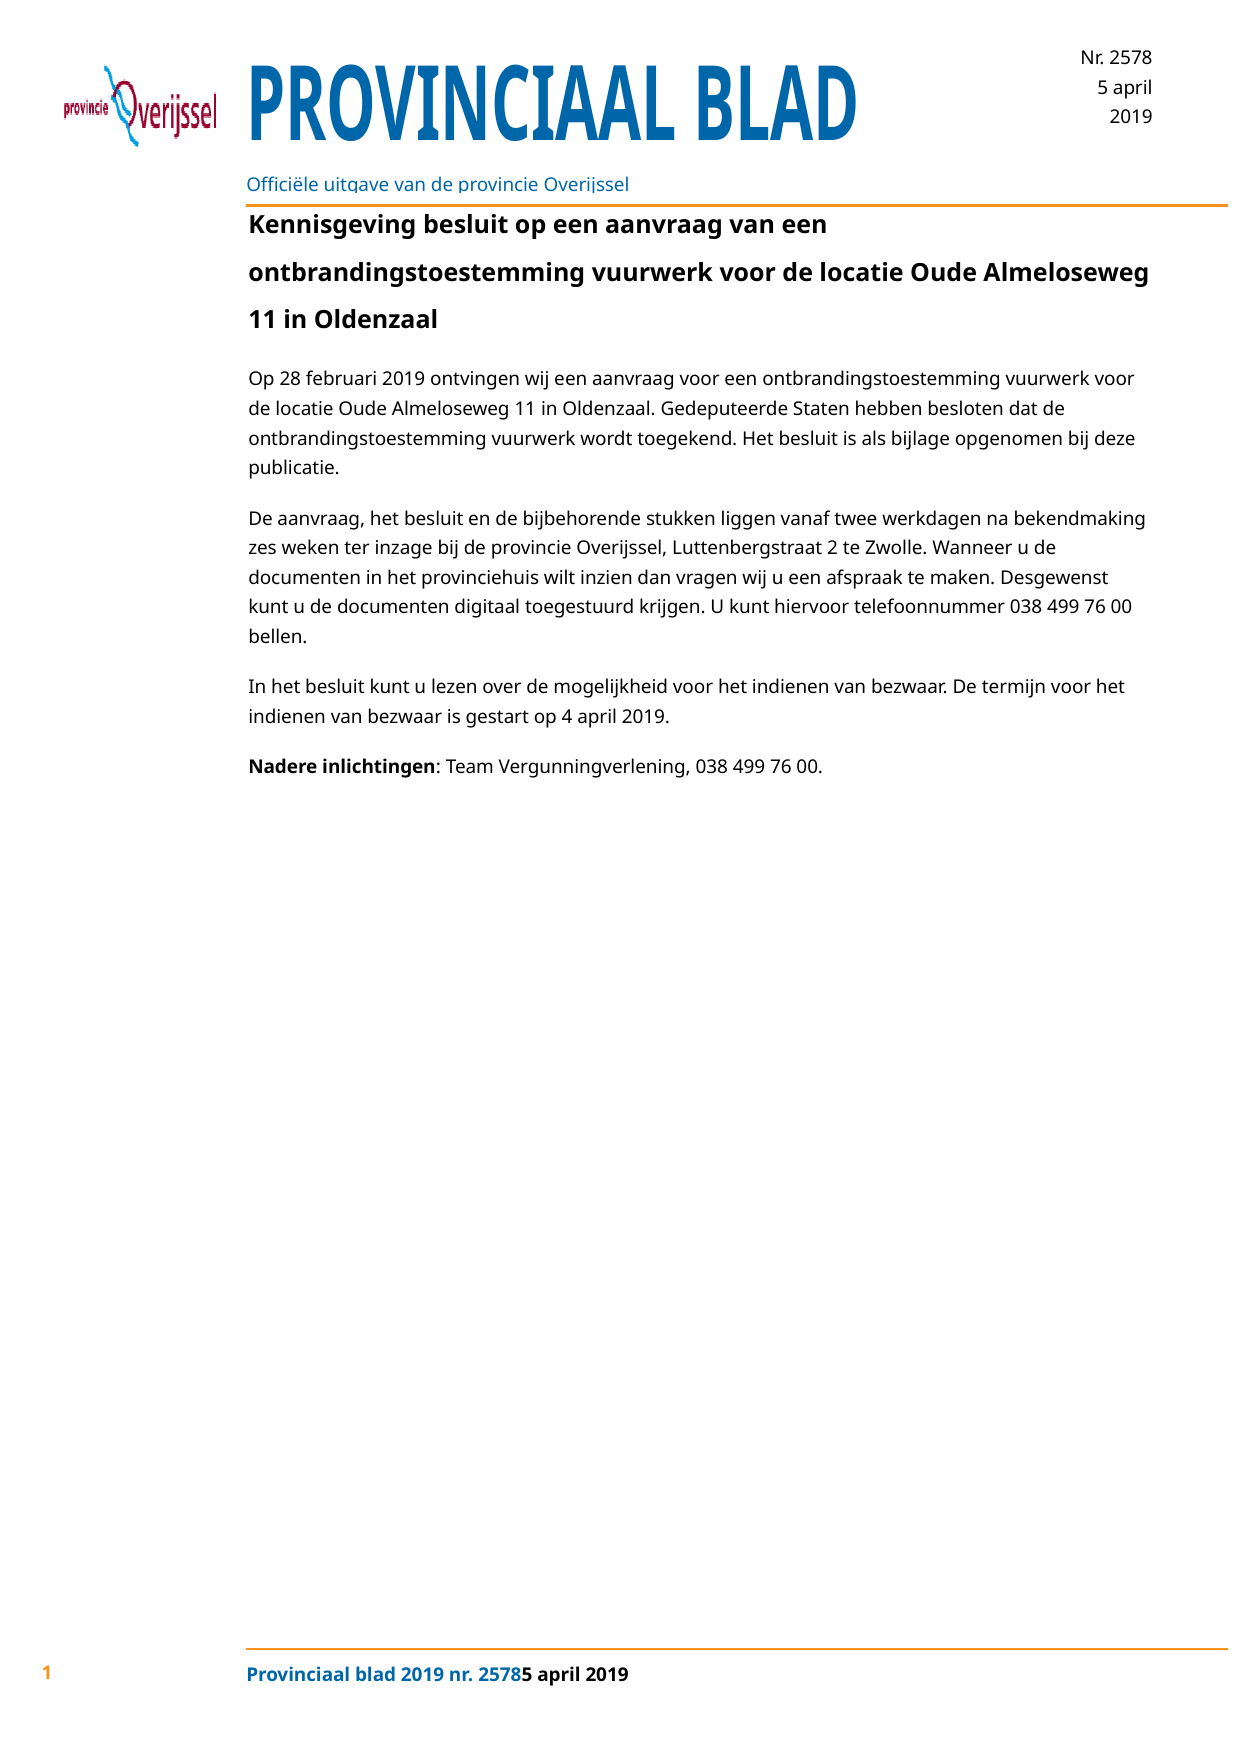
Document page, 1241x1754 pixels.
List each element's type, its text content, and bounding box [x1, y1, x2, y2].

text De aanvraag, het besluit en de bijbehorende stukken liggen vanaf twee werkdagen na bekendmaking zes weken ter inzage bij de provincie Overijssel, Luttenbergstraat 2 te Zwolle. Wanneer u de documenten in het provinciehuis wilt inzien dan vragen wij u een afspraak te maken. Desgewenst kunt u de documenten digitaal toegestuurd krijgen. U kunt hiervoor telefoonnummer 038 499 76 00 bellen. [248, 505, 1152, 649]
picture [41, 47, 231, 172]
text In het besluit kunt u lezen over de mogelijkheid voor het indienen van bezwaar. De termijn voor het indienen van bezwaar is gestart op 4 april 2019. [248, 673, 1152, 729]
text Op 28 februari 2019 ontvingen wij een aanvraag voor een ontbrandingstoestemming vuurwerk voor de locatie Oude Almeloseweg 11 in Oldenzaal. Gedeputeerde Staten hebben besloten dat de ontbrandingstoestemming vuurwerk wordt toegekend. Het besluit is als bijlage opgenomen bij deze publicatie. [248, 366, 1152, 480]
text Nadere inlichtingen: Team Vergunningverlening, 038 499 76 00. [248, 753, 1152, 779]
text Kennisgeving besluit op een aanvraag van een ontbrandingstoestemming vuurwerk voor de locatie Oude Almeloseweg 11 in Oldenzaal [248, 207, 1152, 336]
